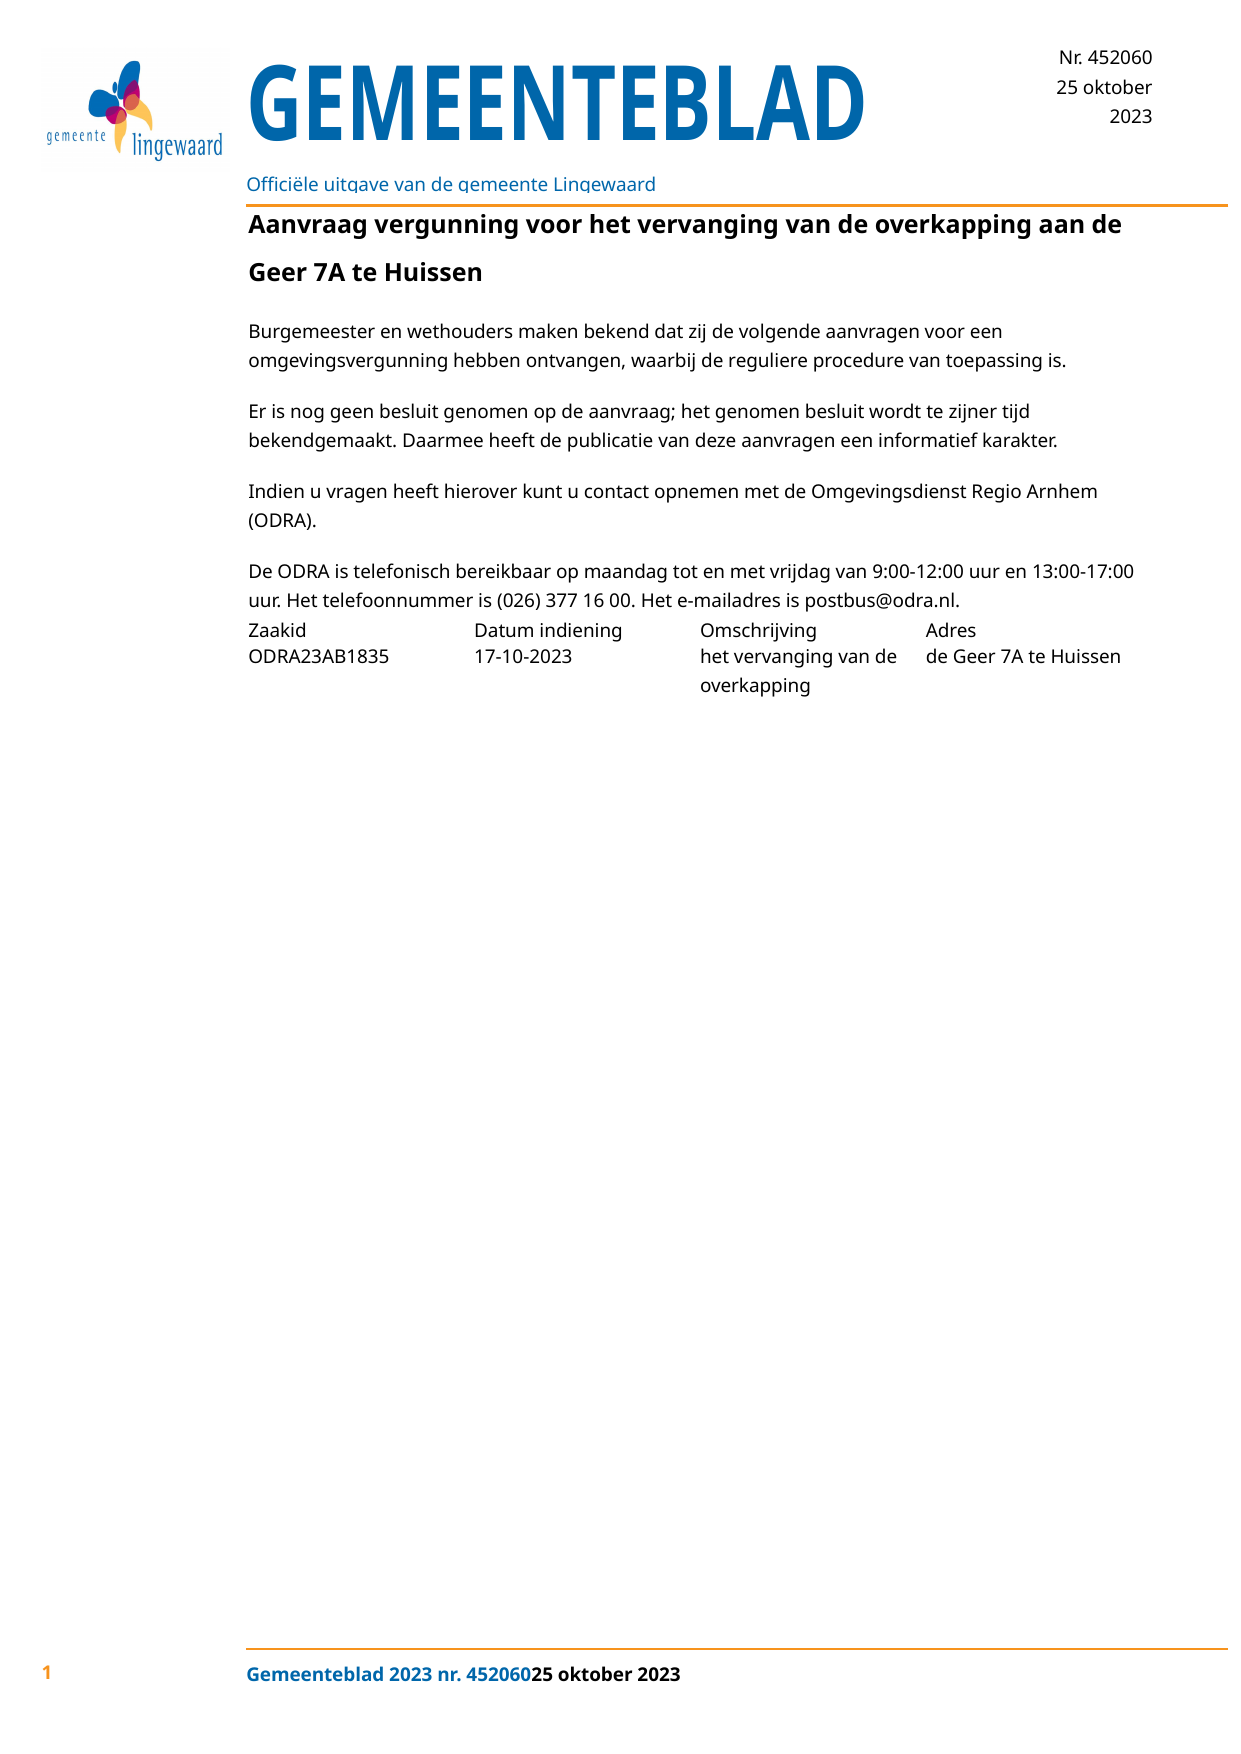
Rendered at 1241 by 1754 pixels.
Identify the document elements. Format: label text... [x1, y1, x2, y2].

table_header Omschrijving [700, 617, 926, 643]
table_cell het vervanging van de overkapping [700, 643, 926, 698]
text Burgemeester en wethouders maken bekend dat zij de volgende aanvragen voor een omgevingsvergunning hebben ontvangen, waarbij de reguliere procedure van toepassing is. [248, 318, 1152, 373]
table_cell ODRA23AB1835 [248, 643, 474, 698]
table_header Zaakid [248, 617, 474, 643]
table_cell de Geer 7A te Huissen [926, 643, 1152, 698]
text Indien u vragen heeft hierover kunt u contact opnemen met de Omgevingsdienst Regio Arnhem (ODRA). [248, 478, 1152, 533]
picture [41, 47, 231, 172]
table_cell 17-10-2023 [474, 643, 700, 698]
table_header Adres [926, 617, 1152, 643]
text Aanvraag vergunning voor het vervanging van de overkapping aan de Geer 7A te Huissen [248, 207, 1152, 288]
table_header Datum indiening [474, 617, 700, 643]
text De ODRA is telefonisch bereikbaar op maandag tot en met vrijdag van 9:00-12:00 uur en 13:00-17:00 uur. Het telefoonnummer is (026) 377 16 00. Het e-mailadres is postbus@odra.nl. [248, 558, 1152, 613]
text Er is nog geen besluit genomen op de aanvraag; het genomen besluit wordt te zijner tijd bekendgemaakt. Daarmee heeft de publicatie van deze aanvragen een informatief karakter. [248, 398, 1152, 453]
